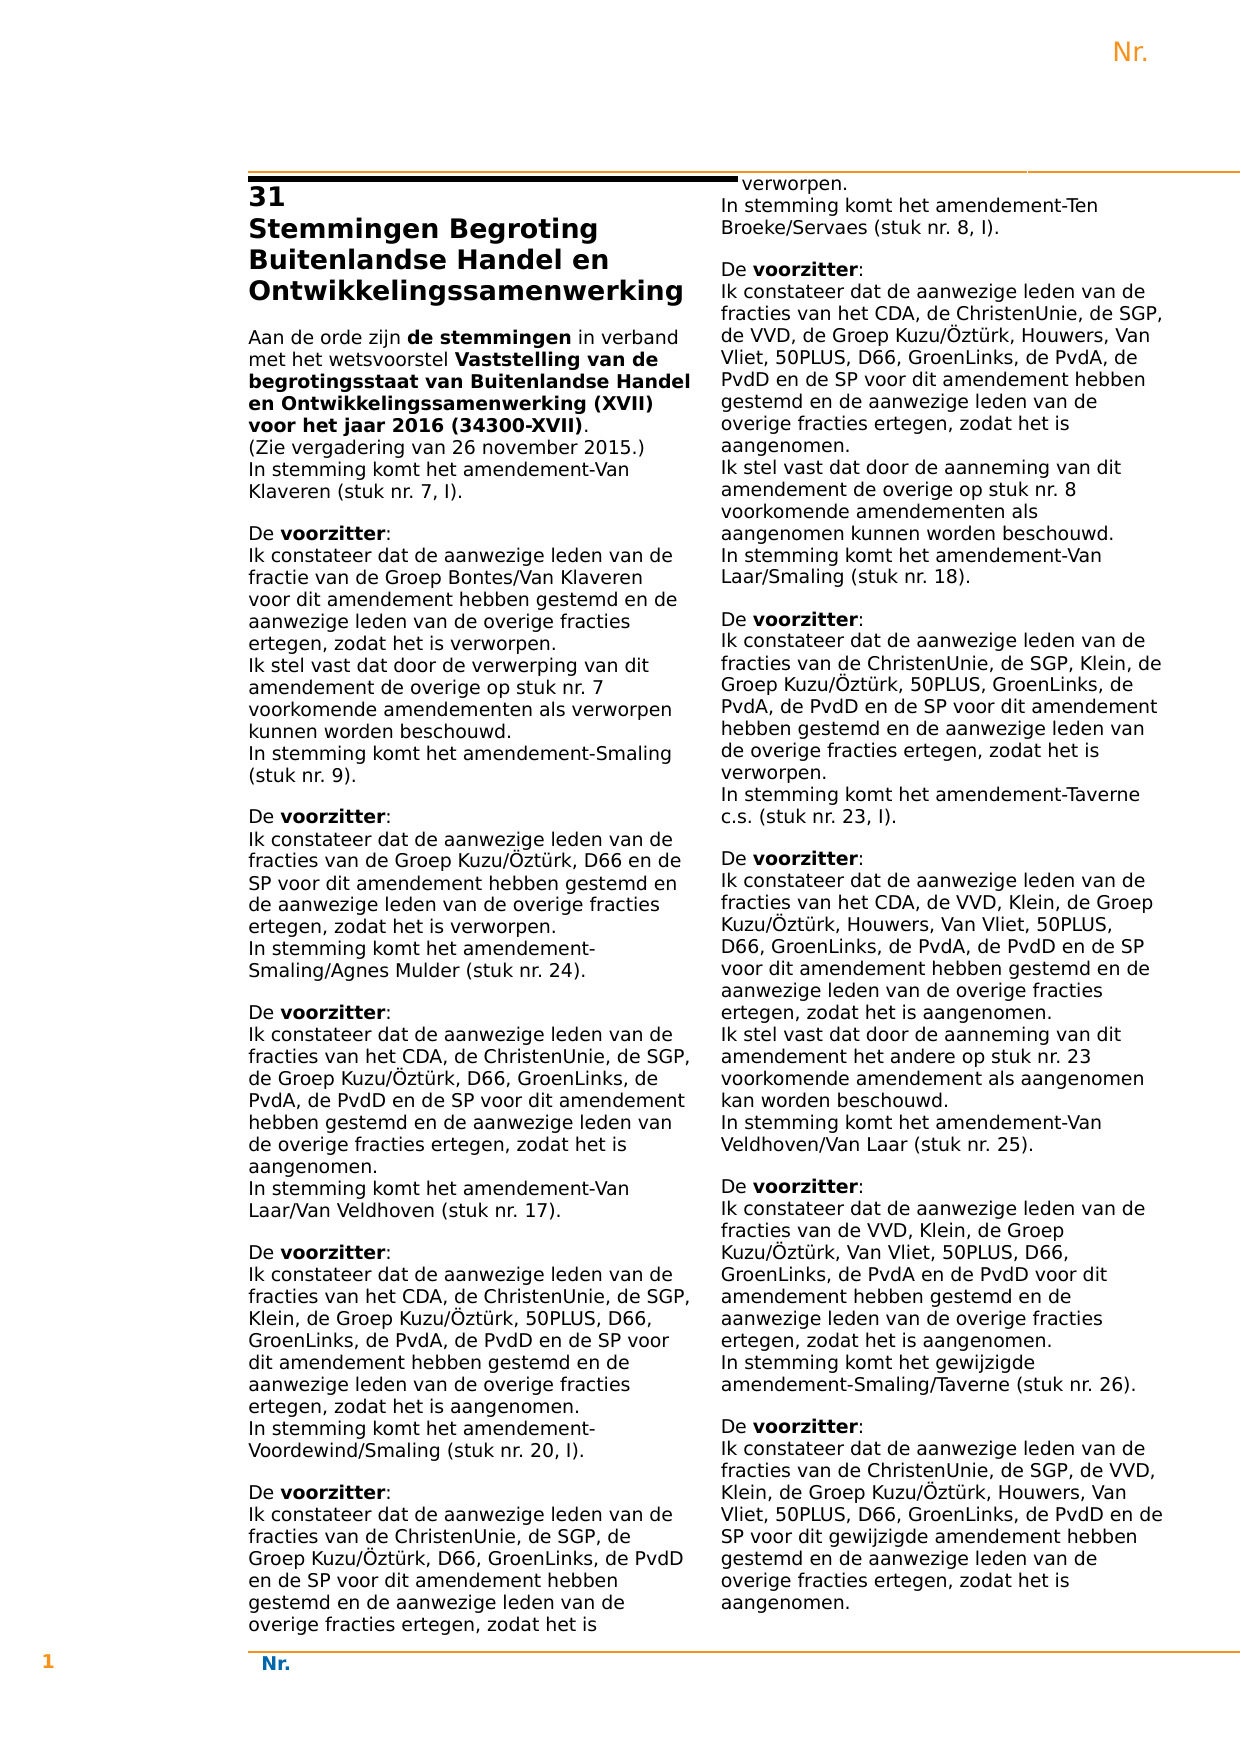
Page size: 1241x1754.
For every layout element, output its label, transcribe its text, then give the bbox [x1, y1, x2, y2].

text De voorzitter: [721, 1176, 1163, 1198]
text Ik constateer dat de aanwezige leden van de fracties van het CDA, de ChristenUnie, de SGP, de VVD, de Groep Kuzu/Öztürk, Houwers, Van Vliet, 50PLUS, D66, GroenLinks, de PvdA, de PvdD en de SP voor dit amendement hebben gestemd en de aanwezige leden van de overige fracties ertegen, zodat het is aangenomen. [721, 281, 1163, 457]
text (Zie vergadering van 26 november 2015.) [248, 437, 691, 459]
text In stemming komt het amendement-Van Laar/Van Veldhoven (stuk nr. 17). [248, 1178, 691, 1222]
text Ik constateer dat de aanwezige leden van de fracties van de ChristenUnie, de SGP, de Groep Kuzu/Öztürk, D66, GroenLinks, de PvdD en de SP voor dit amendement hebben gestemd en de aanwezige leden van de overige fracties ertegen, zodat het is [248, 1504, 691, 1636]
text In stemming komt het amendement-Van Laar/Smaling (stuk nr. 18). [721, 544, 1163, 588]
text In stemming komt het amendement-Van Veldhoven/Van Laar (stuk nr. 25). [721, 1112, 1163, 1156]
text In stemming komt het gewijzigde amendement-Smaling/Taverne (stuk nr. 26). [721, 1352, 1163, 1396]
text Ik constateer dat de aanwezige leden van de fracties van het CDA, de ChristenUnie, de SGP, de Groep Kuzu/Öztürk, D66, GroenLinks, de PvdA, de PvdD en de SP voor dit amendement hebben gestemd en de aanwezige leden van de overige fracties ertegen, zodat het is aangenomen. [248, 1024, 691, 1178]
text De voorzitter: [248, 806, 691, 828]
text De voorzitter: [248, 1242, 691, 1264]
text Ik stel vast dat door de aanneming van dit amendement het andere op stuk nr. 23 voorkomende amendement als aangenomen kan worden beschouwd. [721, 1024, 1163, 1112]
text Ik stel vast dat door de verwerping van dit amendement de overige op stuk nr. 7 voorkomende amendementen als verworpen kunnen worden beschouwd. [248, 654, 691, 742]
text De voorzitter: [248, 523, 691, 545]
text De voorzitter: [248, 1002, 691, 1024]
text De voorzitter: [721, 259, 1163, 281]
text Ik constateer dat de aanwezige leden van de fracties van het CDA, de VVD, Klein, de Groep Kuzu/Öztürk, Houwers, Van Vliet, 50PLUS, D66, GroenLinks, de PvdA, de PvdD en de SP voor dit amendement hebben gestemd en de aanwezige leden van de overige fracties ertegen, zodat het is aangenomen. [721, 870, 1163, 1024]
text Ik constateer dat de aanwezige leden van de fracties van het CDA, de ChristenUnie, de SGP, Klein, de Groep Kuzu/Öztürk, 50PLUS, D66, GroenLinks, de PvdA, de PvdD en de SP voor dit amendement hebben gestemd en de aanwezige leden van de overige fracties ertegen, zodat het is aangenomen. [248, 1264, 691, 1418]
text In stemming komt het amendement-Taverne c.s. (stuk nr. 23, I). [721, 784, 1163, 828]
text De voorzitter: [248, 1482, 691, 1504]
text De voorzitter: [721, 1416, 1163, 1438]
text Ik constateer dat de aanwezige leden van de fracties van de ChristenUnie, de SGP, de VVD, Klein, de Groep Kuzu/Öztürk, Houwers, Van Vliet, 50PLUS, D66, GroenLinks, de PvdD en de SP voor dit gewijzigde amendement hebben gestemd en de aanwezige leden van de overige fracties ertegen, zodat het is aangenomen. [721, 1438, 1163, 1613]
text De voorzitter: [721, 848, 1163, 870]
text In stemming komt het amendement-Ten Broeke/Servaes (stuk nr. 8, I). [721, 195, 1163, 239]
title 31 Stemmingen Begroting Buitenlandse Handel en Ontwikkelingssamenwerking [248, 182, 691, 307]
text Aan de orde zijn de stemmingen in verband met het wetsvoorstel Vaststelling van de begrotingsstaat van Buitenlandse Handel en Ontwikkelingssamenwerking (XVII) voor het jaar 2016 (34300-XVII). [248, 327, 691, 437]
text Ik constateer dat de aanwezige leden van de fracties van de ChristenUnie, de SGP, Klein, de Groep Kuzu/Öztürk, 50PLUS, GroenLinks, de PvdA, de PvdD en de SP voor dit amendement hebben gestemd en de aanwezige leden van de overige fracties ertegen, zodat het is verworpen. [721, 630, 1163, 784]
text Ik constateer dat de aanwezige leden van de fractie van de Groep Bontes/Van Klaveren voor dit amendement hebben gestemd en de aanwezige leden van de overige fracties ertegen, zodat het is verworpen. [248, 545, 691, 654]
text In stemming komt het amendement-Smaling (stuk nr. 9). [248, 742, 691, 786]
text Ik constateer dat de aanwezige leden van de fracties van de Groep Kuzu/Öztürk, D66 en de SP voor dit amendement hebben gestemd en de aanwezige leden van de overige fracties ertegen, zodat het is verworpen. [248, 828, 691, 938]
text Ik stel vast dat door de aanneming van dit amendement de overige op stuk nr. 8 voorkomende amendementen als aangenomen kunnen worden beschouwd. [721, 457, 1163, 544]
text In stemming komt het amendement-Van Klaveren (stuk nr. 7, I). [248, 459, 691, 503]
text In stemming komt het amendement-Smaling/Agnes Mulder (stuk nr. 24). [248, 938, 691, 982]
text In stemming komt het amendement-Voordewind/Smaling (stuk nr. 20, I). [248, 1418, 691, 1462]
text Ik constateer dat de aanwezige leden van de fracties van de VVD, Klein, de Groep Kuzu/Öztürk, Van Vliet, 50PLUS, D66, GroenLinks, de PvdA en de PvdD voor dit amendement hebben gestemd en de aanwezige leden van de overige fracties ertegen, zodat het is aangenomen. [721, 1198, 1163, 1352]
text verworpen. [721, 173, 1163, 195]
text De voorzitter: [721, 608, 1163, 630]
